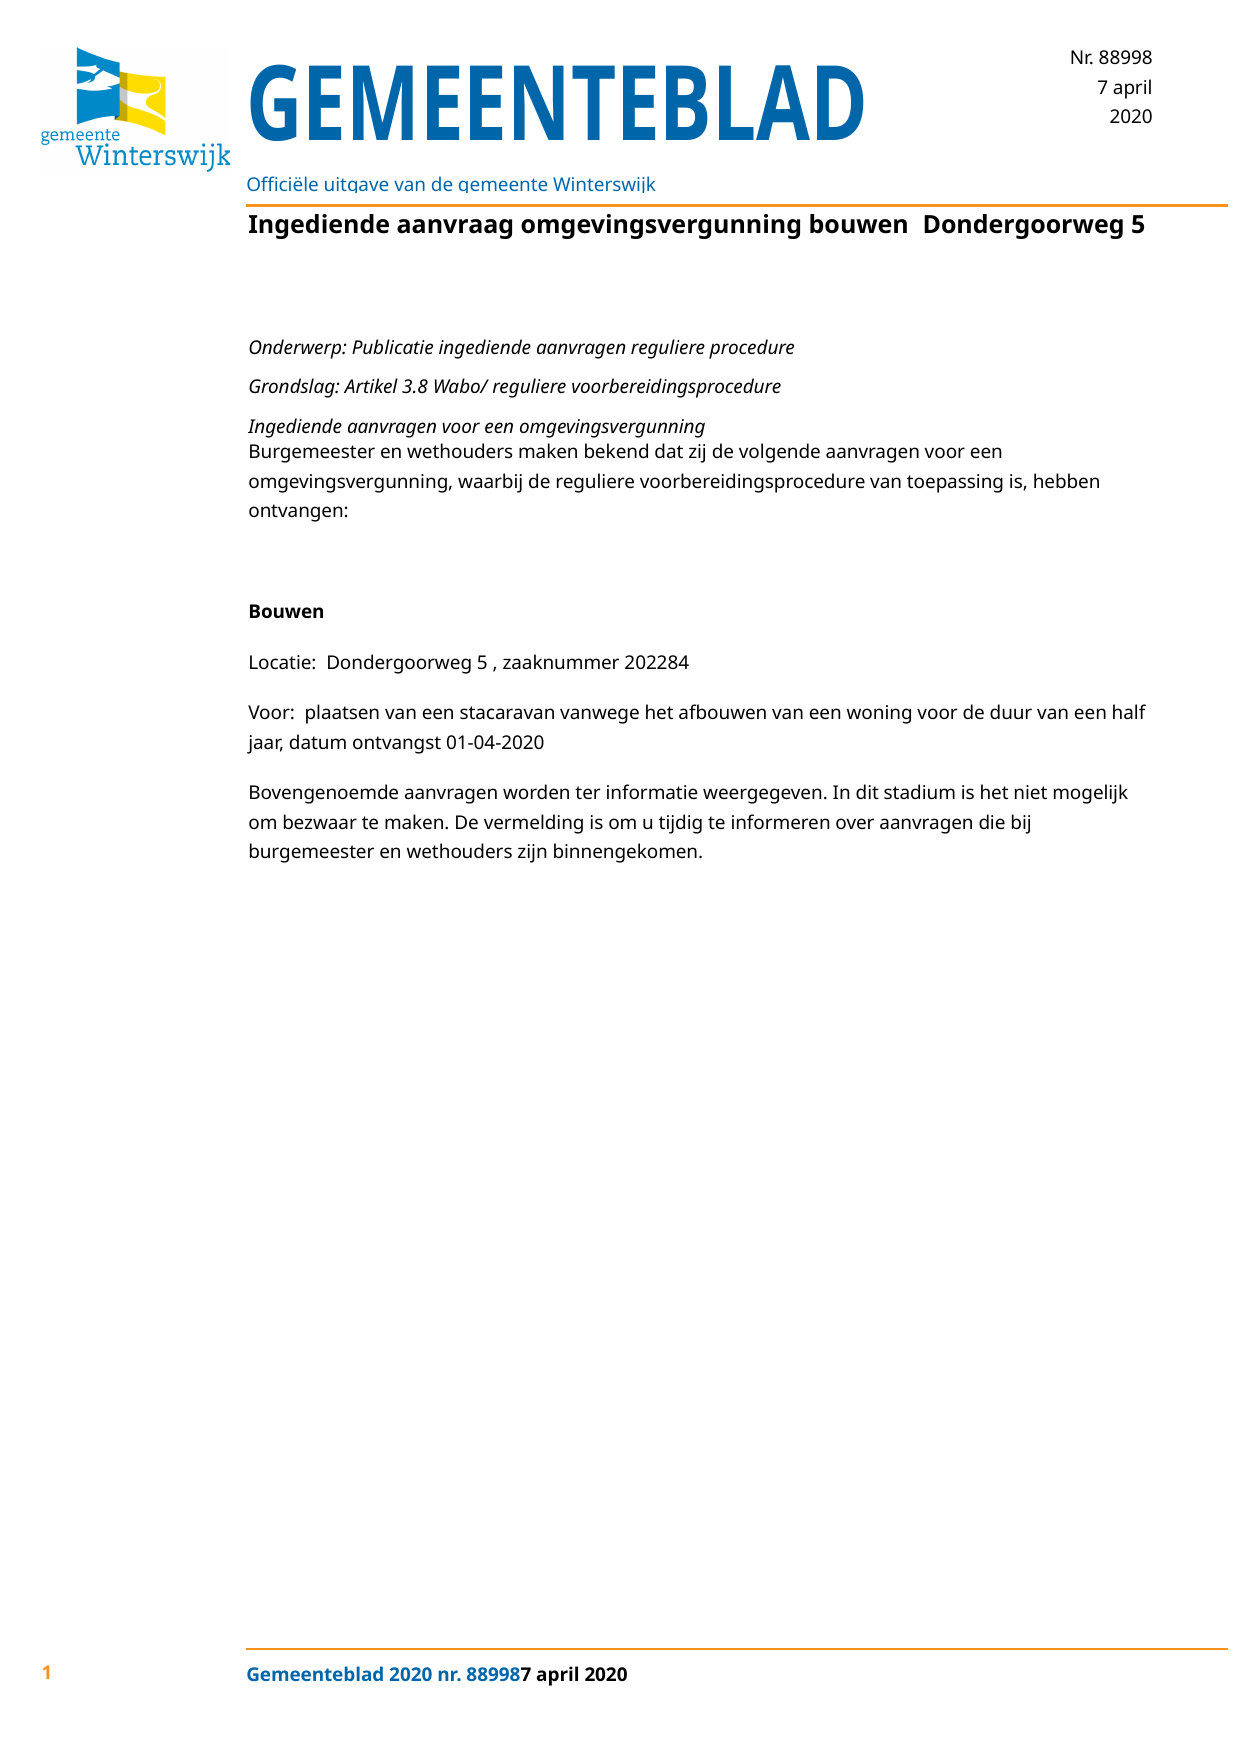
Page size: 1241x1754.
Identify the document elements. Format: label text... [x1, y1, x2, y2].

text Grondslag: Artikel 3.8 Wabo/ reguliere voorbereidingsprocedure [248, 373, 1152, 399]
picture [41, 47, 231, 172]
text Onderwerp: Publicatie ingediende aanvragen reguliere procedure [248, 334, 1152, 360]
text Voor: plaatsen van een stacaravan vanwege het afbouwen van een woning voor de duur van een half jaar, datum ontvangst 01-04-2020 [248, 699, 1152, 755]
text Bouwen [248, 598, 1152, 624]
text Burgemeester en wethouders maken bekend dat zij de volgende aanvragen voor een omgevingsvergunning, waarbij de reguliere voorbereidingsprocedure van toepassing is, hebben ontvangen: [248, 438, 1152, 523]
text Locatie: Dondergoorweg 5 , zaaknummer 202284 [248, 649, 1152, 675]
picture [225, 153, 231, 162]
text Bovengenoemde aanvragen worden ter informatie weergegeven. In dit stadium is het niet mogelijk om bezwaar te maken. De vermelding is om u tijdig te informeren over aanvragen die bij burgemeester en wethouders zijn binnengekomen. [248, 779, 1152, 864]
text Ingediende aanvraag omgevingsvergunning bouwen Dondergoorweg 5 [248, 207, 1152, 241]
text Ingediende aanvragen voor een omgevingsvergunning [248, 413, 1152, 438]
